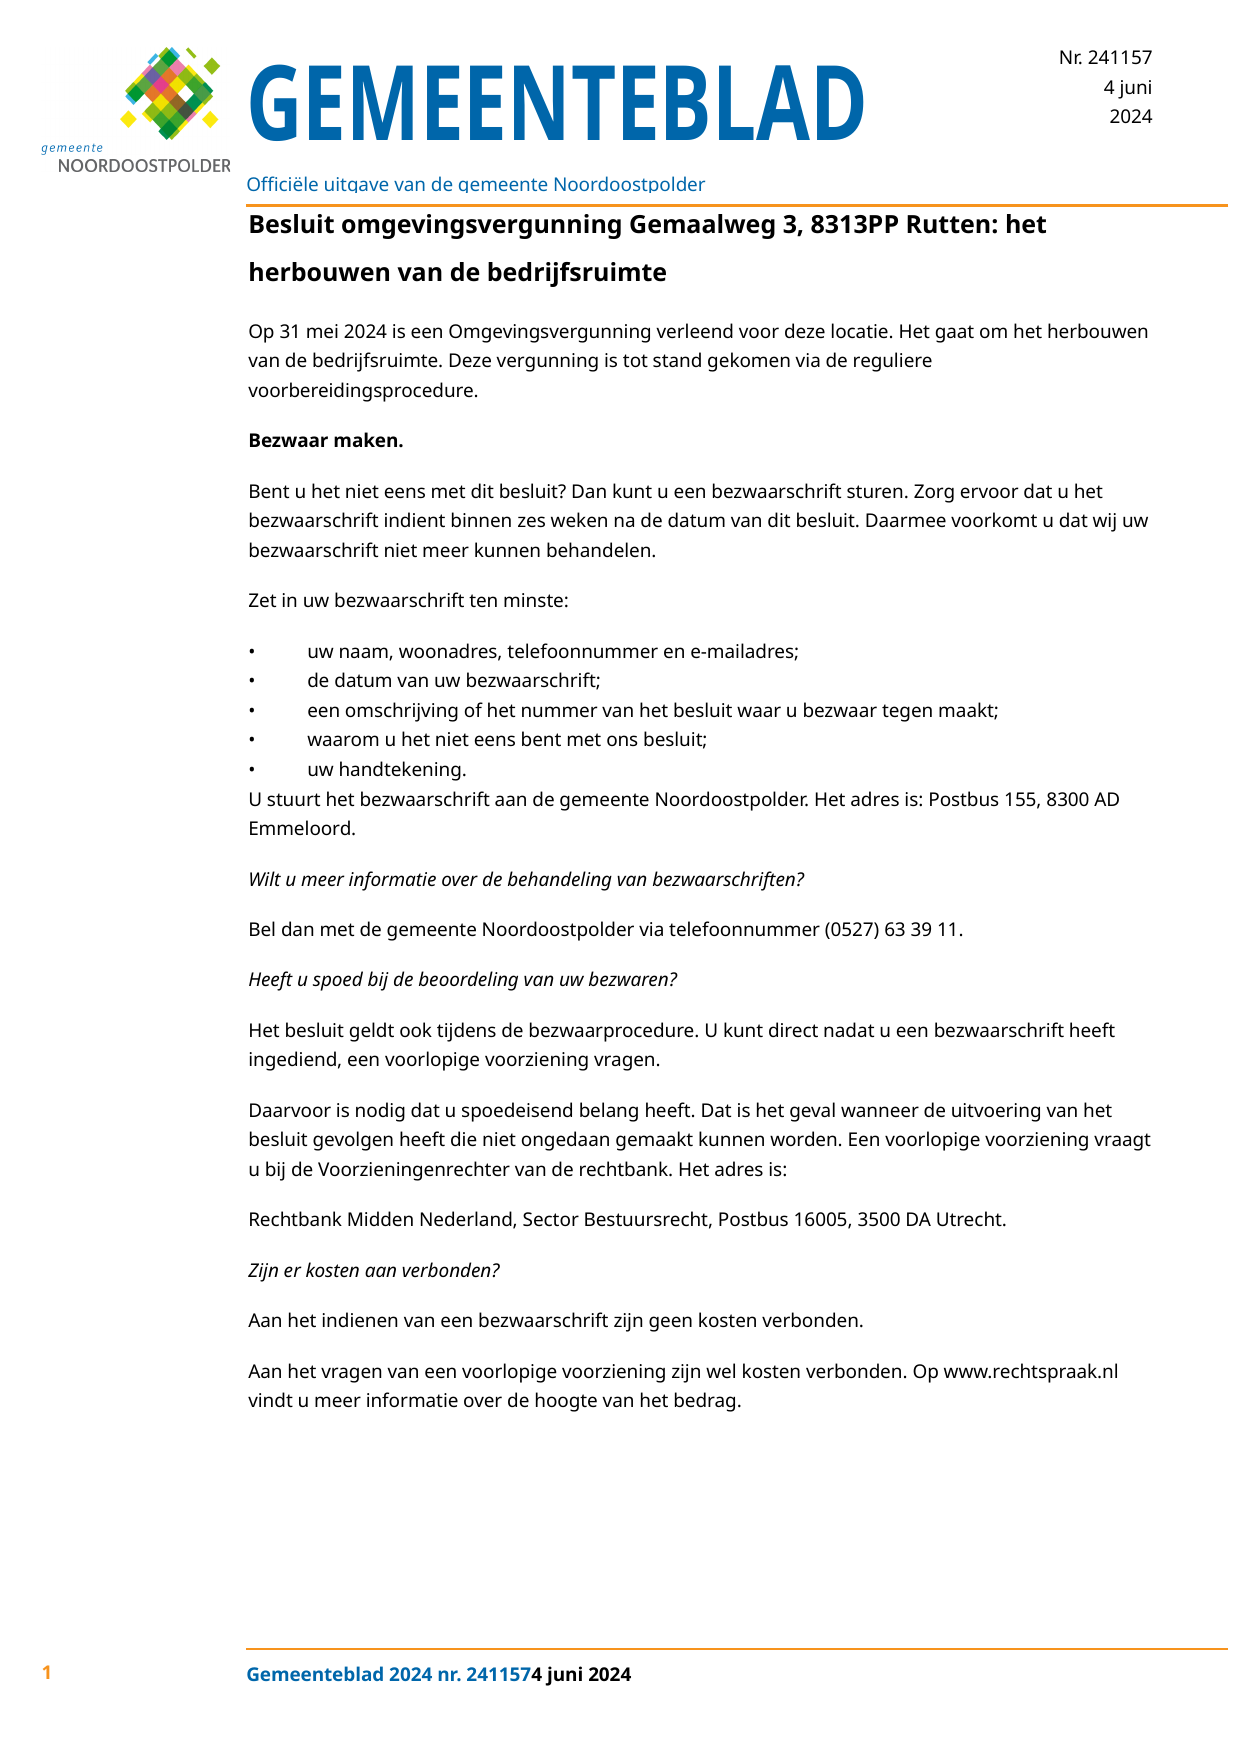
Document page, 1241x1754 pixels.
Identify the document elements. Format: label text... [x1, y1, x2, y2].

text Zet in uw bezwaarschrift ten minste: [248, 587, 1152, 613]
text Bezwaar maken. [248, 427, 1152, 453]
text Zijn er kosten aan verbonden? [248, 1257, 1152, 1283]
list waarom u het niet eens bent met ons besluit; [248, 727, 1152, 752]
list uw naam, woonadres, telefoonnummer en e-mailadres; [248, 638, 1152, 664]
list de datum van uw bezwaarschrift; [248, 667, 1152, 693]
text U stuurt het bezwaarschrift aan de gemeente Noordoostpolder. Het adres is: Postbus 155, 8300 AD Emmeloord. [248, 786, 1152, 841]
list uw handtekening. [248, 756, 1152, 782]
text Daarvoor is nodig dat u spoedeisend belang heeft. Dat is het geval wanneer de uitvoering van het besluit gevolgen heeft die niet ongedaan gemaakt kunnen worden. Een voorlopige voorziening vraagt u bij de Voorzieningenrechter van de rechtbank. Het adres is: [248, 1097, 1152, 1182]
text Bel dan met de gemeente Noordoostpolder via telefoonnummer (0527) 63 39 11. [248, 916, 1152, 942]
text Heeft u spoed bij de beoordeling van uw bezwaren? [248, 967, 1152, 992]
text Rechtbank Midden Nederland, Sector Bestuursrecht, Postbus 16005, 3500 DA Utrecht. [248, 1207, 1152, 1232]
text Bent u het niet eens met dit besluit? Dan kunt u een bezwaarschrift sturen. Zorg ervoor dat u het bezwaarschrift indient binnen zes weken na de datum van dit besluit. Daarmee voorkomt u dat wij uw bezwaarschrift niet meer kunnen behandelen. [248, 478, 1152, 563]
list een omschrijving of het nummer van het besluit waar u bezwaar tegen maakt; [248, 697, 1152, 723]
text Besluit omgevingsvergunning Gemaalweg 3, 8313PP Rutten: het herbouwen van de bedrijfsruimte [248, 207, 1152, 288]
text Aan het indienen van een bezwaarschrift zijn geen kosten verbonden. [248, 1307, 1152, 1333]
text Aan het vragen van een voorlopige voorziening zijn wel kosten verbonden. Op www.rechtspraak.nl vindt u meer informatie over de hoogte van het bedrag. [248, 1358, 1152, 1413]
picture [41, 47, 231, 172]
text Het besluit geldt ook tijdens de bezwaarprocedure. U kunt direct nadat u een bezwaarschrift heeft ingediend, een voorlopige voorziening vragen. [248, 1017, 1152, 1072]
text Op 31 mei 2024 is een Omgevingsvergunning verleend voor deze locatie. Het gaat om het herbouwen van de bedrijfsruimte. Deze vergunning is tot stand gekomen via de reguliere voorbereidingsprocedure. [248, 318, 1152, 403]
text Wilt u meer informatie over de behandeling van bezwaarschriften? [248, 866, 1152, 892]
